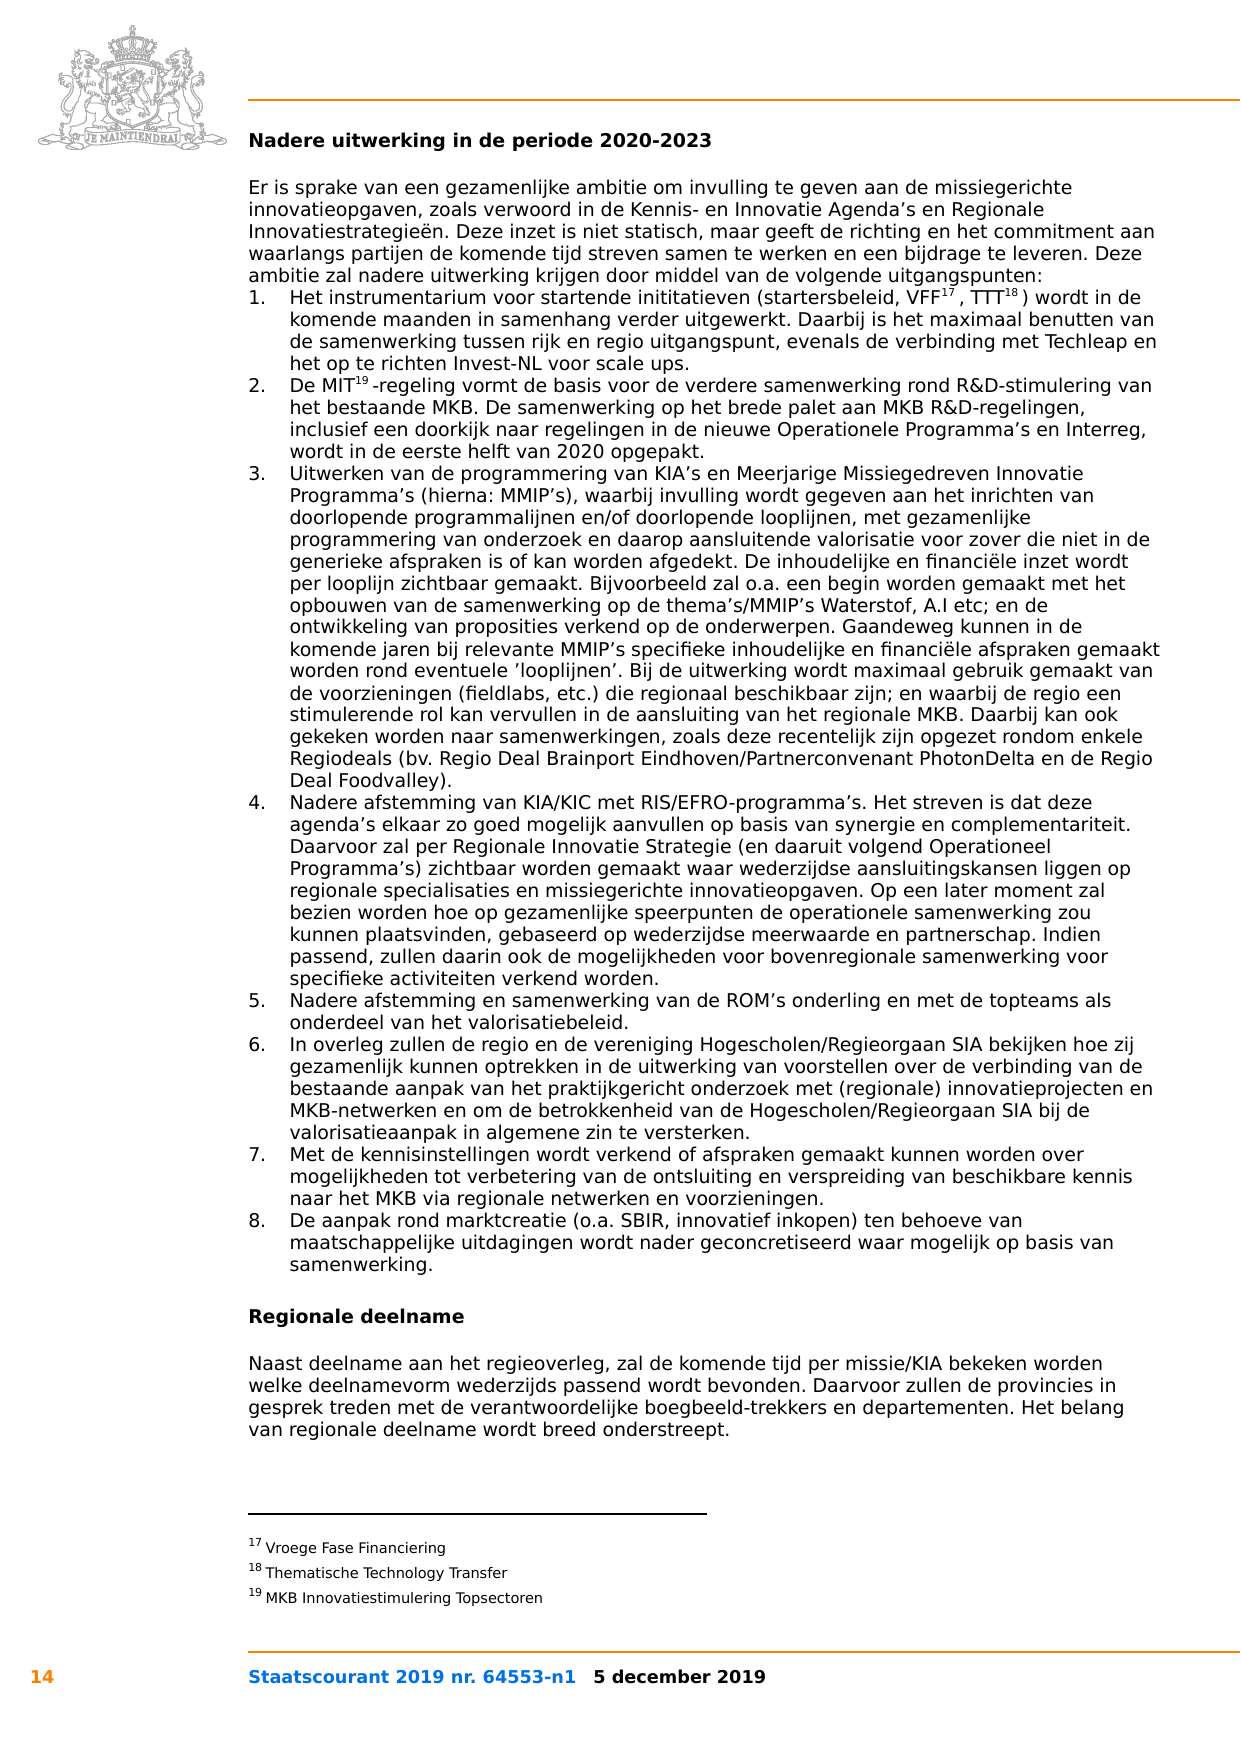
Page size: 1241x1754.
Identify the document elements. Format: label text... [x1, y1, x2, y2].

text 4. Nadere afstemming van KIA/KIC met RIS/EFRO-programma’s. Het streven is dat deze agenda’s elkaar zo goed mogelijk aanvullen op basis van synergie en complementariteit. Daarvoor zal per Regionale Innovatie Strategie (en daaruit volgend Operationeel Programma’s) zichtbaar worden gemaakt waar wederzijdse aansluitingskansen liggen op regionale specialisaties en missiegerichte innovatieopgaven. Op een later moment zal bezien worden hoe op gezamenlijke speerpunten de operationele samenwerking zou kunnen plaatsvinden, gebaseerd op wederzijdse meerwaarde en partnerschap. Indien passend, zullen daarin ook de mogelijkheden voor bovenregionale samenwerking voor specifieke activiteiten verkend worden. [248, 792, 1163, 990]
text 6. In overleg zullen de regio en de vereniging Hogescholen/Regieorgaan SIA bekijken hoe zij gezamenlijk kunnen optrekken in de uitwerking van voorstellen over de verbinding van de bestaande aanpak van het praktijkgericht onderzoek met (regionale) innovatieprojecten en MKB-netwerken en om de betrokkenheid van de Hogescholen/Regieorgaan SIA bij de valorisatieaanpak in algemene zin te versterken. [248, 1034, 1163, 1144]
subtitle Regionale deelname [248, 1306, 1163, 1328]
subtitle Nadere uitwerking in de periode 2020-2023 [248, 130, 1163, 152]
text 7. Met de kennisinstellingen wordt verkend of afspraken gemaakt kunnen worden over mogelijkheden tot verbetering van de ontsluiting en verspreiding van beschikbare kennis naar het MKB via regionale netwerken en voorzieningen. [248, 1144, 1163, 1210]
text 2. De MIT-regeling vormt de basis voor de verdere samenwerking rond R&D-stimulering van het bestaande MKB. De samenwerking op het brede palet aan MKB R&D-regelingen, inclusief een doorkijk naar regelingen in de nieuwe Operationele Programma’s en Interreg, wordt in de eerste helft van 2020 opgepakt. [248, 375, 1163, 463]
picture [38, 25, 227, 150]
text 8. De aanpak rond marktcreatie (o.a. SBIR, innovatief inkopen) ten behoeve van maatschappelijke uitdagingen wordt nader geconcretiseerd waar mogelijk op basis van samenwerking. [248, 1210, 1163, 1276]
text Naast deelname aan het regieoverleg, zal de komende tijd per missie/KIA bekeken worden welke deelnamevorm wederzijds passend wordt bevonden. Daarvoor zullen de provincies in gesprek treden met de verantwoordelijke boegbeeld-trekkers en departementen. Het belang van regionale deelname wordt breed onderstreept. [248, 1353, 1163, 1441]
text Er is sprake van een gezamenlijke ambitie om invulling te geven aan de missiegerichte innovatieopgaven, zoals verwoord in de Kennis- en Innovatie Agenda’s en Regionale Innovatiestrategieën. Deze inzet is niet statisch, maar geeft de richting en het commitment aan waarlangs partijen de komende tijd streven samen te werken en een bijdrage te leveren. Deze ambitie zal nadere uitwerking krijgen door middel van de volgende uitgangspunten: [248, 177, 1163, 287]
text Vroege Fase Financiering [248, 1536, 1163, 1558]
text MKB Innovatiestimulering Topsectoren [248, 1586, 1163, 1608]
text 3. Uitwerken van de programmering van KIA’s en Meerjarige Missiegedreven Innovatie Programma’s (hierna: MMIP’s), waarbij invulling wordt gegeven aan het inrichten van doorlopende programmalijnen en/of doorlopende looplijnen, met gezamenlijke programmering van onderzoek en daarop aansluitende valorisatie voor zover die niet in de generieke afspraken is of kan worden afgedekt. De inhoudelijke en financiële inzet wordt per looplijn zichtbaar gemaakt. Bijvoorbeeld zal o.a. een begin worden gemaakt met het opbouwen van de samenwerking op de thema’s/MMIP’s Waterstof, A.I etc; en de ontwikkeling van proposities verkend op de onderwerpen. Gaandeweg kunnen in de komende jaren bij relevante MMIP’s specifieke inhoudelijke en financiële afspraken gemaakt worden rond eventuele ’looplijnen’. Bij de uitwerking wordt maximaal gebruik gemaakt van de voorzieningen (fieldlabs, etc.) die regionaal beschikbaar zijn; en waarbij de regio een stimulerende rol kan vervullen in de aansluiting van het regionale MKB. Daarbij kan ook gekeken worden naar samenwerkingen, zoals deze recentelijk zijn opgezet rondom enkele Regiodeals (bv. Regio Deal Brainport Eindhoven/Partnerconvenant PhotonDelta en de Regio Deal Foodvalley). [248, 463, 1163, 792]
text Thematische Technology Transfer [248, 1561, 1163, 1583]
text 1. Het instrumentarium voor startende inititatieven (startersbeleid, VFF, TTT) wordt in de komende maanden in samenhang verder uitgewerkt. Daarbij is het maximaal benutten van de samenwerking tussen rijk en regio uitgangspunt, evenals de verbinding met Techleap en het op te richten Invest-NL voor scale ups. [248, 287, 1163, 375]
text 5. Nadere afstemming en samenwerking van de ROM’s onderling en met de topteams als onderdeel van het valorisatiebeleid. [248, 990, 1163, 1034]
